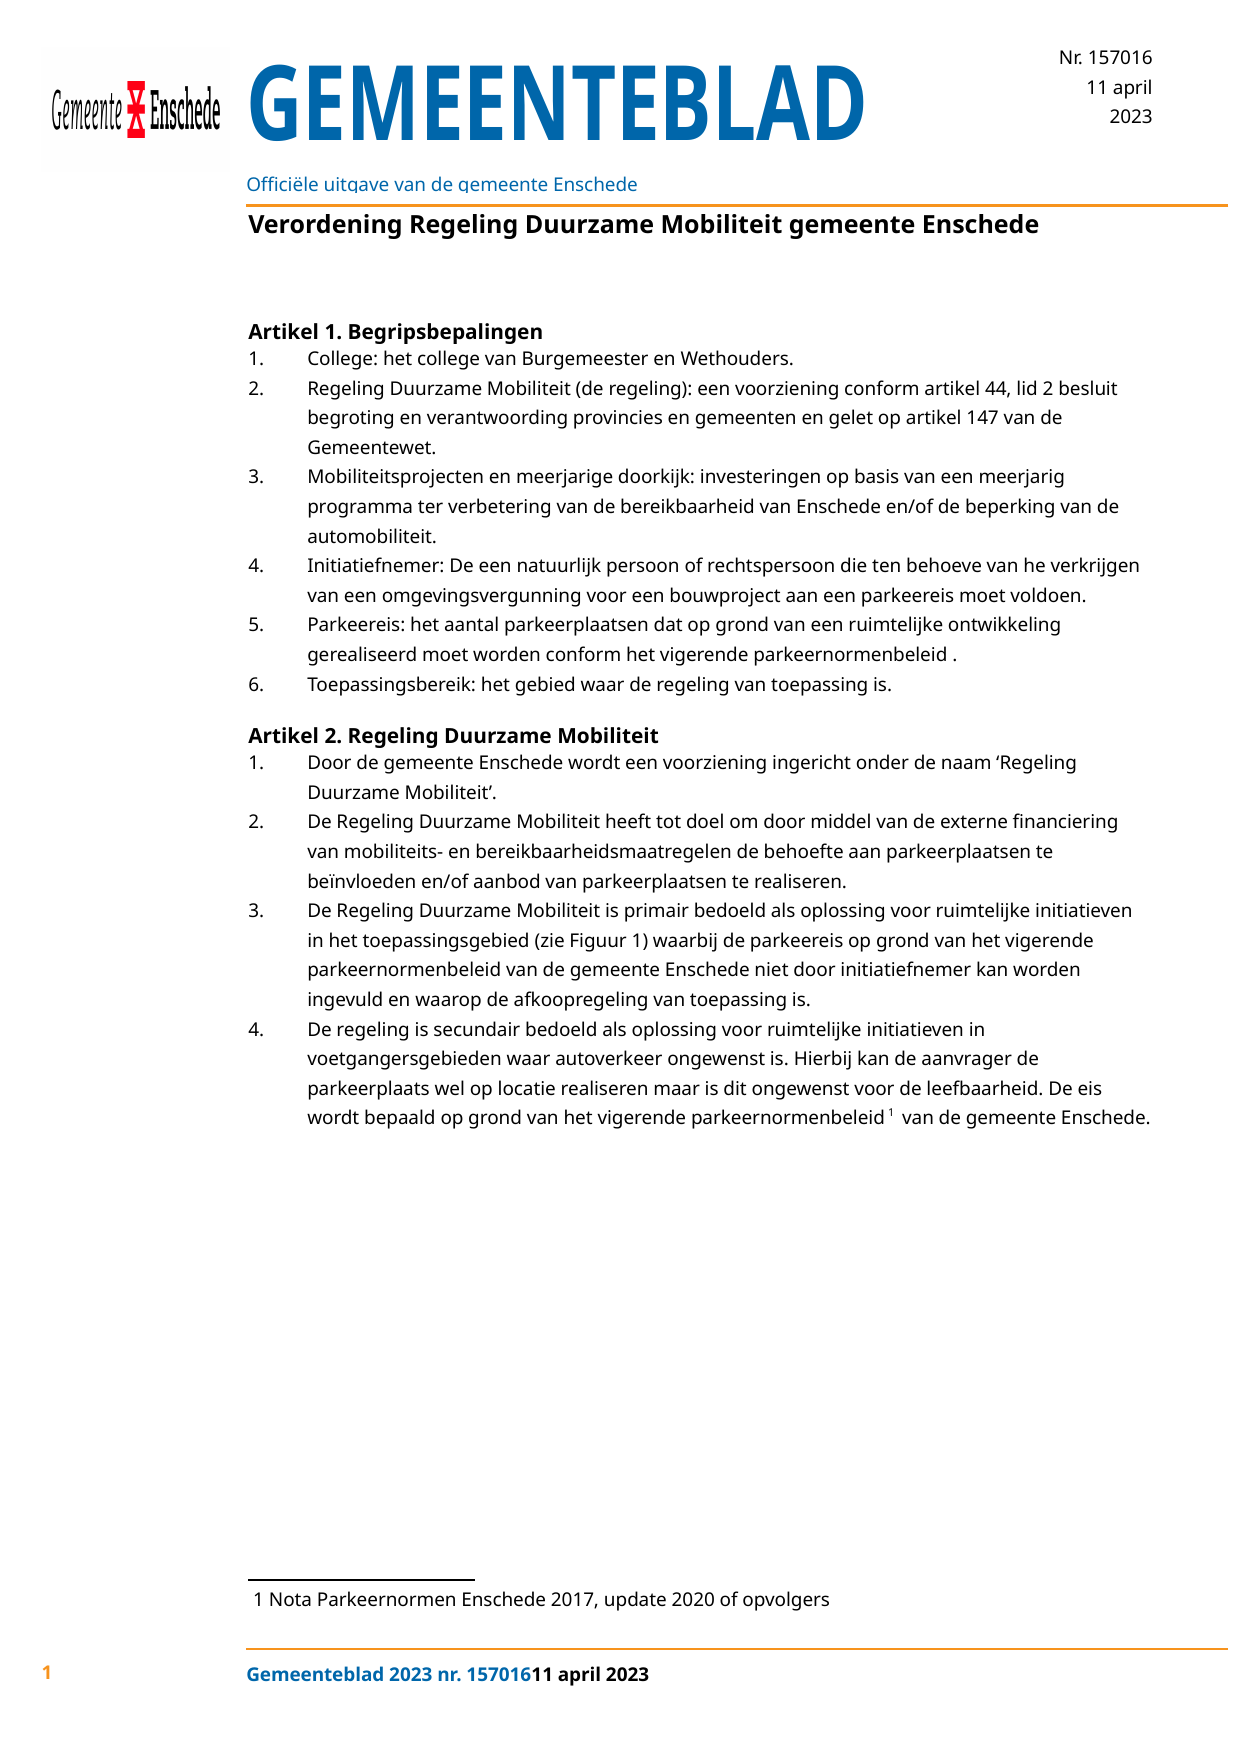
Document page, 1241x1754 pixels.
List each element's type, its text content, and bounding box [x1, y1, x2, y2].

list Nota Parkeernormen Enschede 2017, update 2020 of opvolgers [248, 1586, 1152, 1612]
list De Regeling Duurzame Mobiliteit heeft tot doel om door middel van de externe financiering van mobiliteits- en bereikbaarheidsmaatregelen de behoefte aan parkeerplaatsen te beïnvloeden en/of aanbod van parkeerplaatsen te realiseren. [248, 809, 1152, 894]
list Toepassingsbereik: het gebied waar de regeling van toepassing is. [248, 671, 1152, 696]
text Artikel 1. Begripsbepalingen [248, 317, 1152, 345]
list Parkeereis: het aantal parkeerplaatsen dat op grond van een ruimtelijke ontwikkeling gerealiseerd moet worden conform het vigerende parkeernormenbeleid . [248, 612, 1152, 667]
list Regeling Duurzame Mobiliteit (de regeling): een voorziening conform artikel 44, lid 2 besluit begroting en verantwoording provincies en gemeenten en gelet op artikel 147 van de Gemeentewet. [248, 375, 1152, 460]
list De Regeling Duurzame Mobiliteit is primair bedoeld als oplossing voor ruimtelijke initiatieven in het toepassingsgebied (zie Figuur 1) waarbij de parkeereis op grond van het vigerende parkeernormenbeleid van de gemeente Enschede niet door initiatiefnemer kan worden ingevuld en waarop de afkoopregeling van toepassing is. [248, 897, 1152, 1012]
list Door de gemeente Enschede wordt een voorziening ingericht onder de naam ‘Regeling Duurzame Mobiliteit’. [248, 749, 1152, 805]
text Verordening Regeling Duurzame Mobiliteit gemeente Enschede [248, 207, 1152, 241]
list Initiatiefnemer: De een natuurlijk persoon of rechtspersoon die ten behoeve van he verkrijgen van een omgevingsvergunning voor een bouwproject aan een parkeereis moet voldoen. [248, 552, 1152, 608]
text Artikel 2. Regeling Duurzame Mobiliteit [248, 721, 1152, 749]
picture [41, 47, 231, 172]
list College: het college van Burgemeester en Wethouders. [248, 345, 1152, 371]
list Mobiliteitsprojecten en meerjarige doorkijk: investeringen op basis van een meerjarig programma ter verbetering van de bereikbaarheid van Enschede en/of de beperking van de automobiliteit. [248, 464, 1152, 548]
list De regeling is secundair bedoeld als oplossing voor ruimtelijke initiatieven in voetgangersgebieden waar autoverkeer ongewenst is. Hierbij kan de aanvrager de parkeerplaats wel op locatie realiseren maar is dit ongewenst voor de leefbaarheid. De eis wordt bepaald op grond van het vigerende parkeernormenbeleid van de gemeente Enschede. [248, 1016, 1152, 1130]
